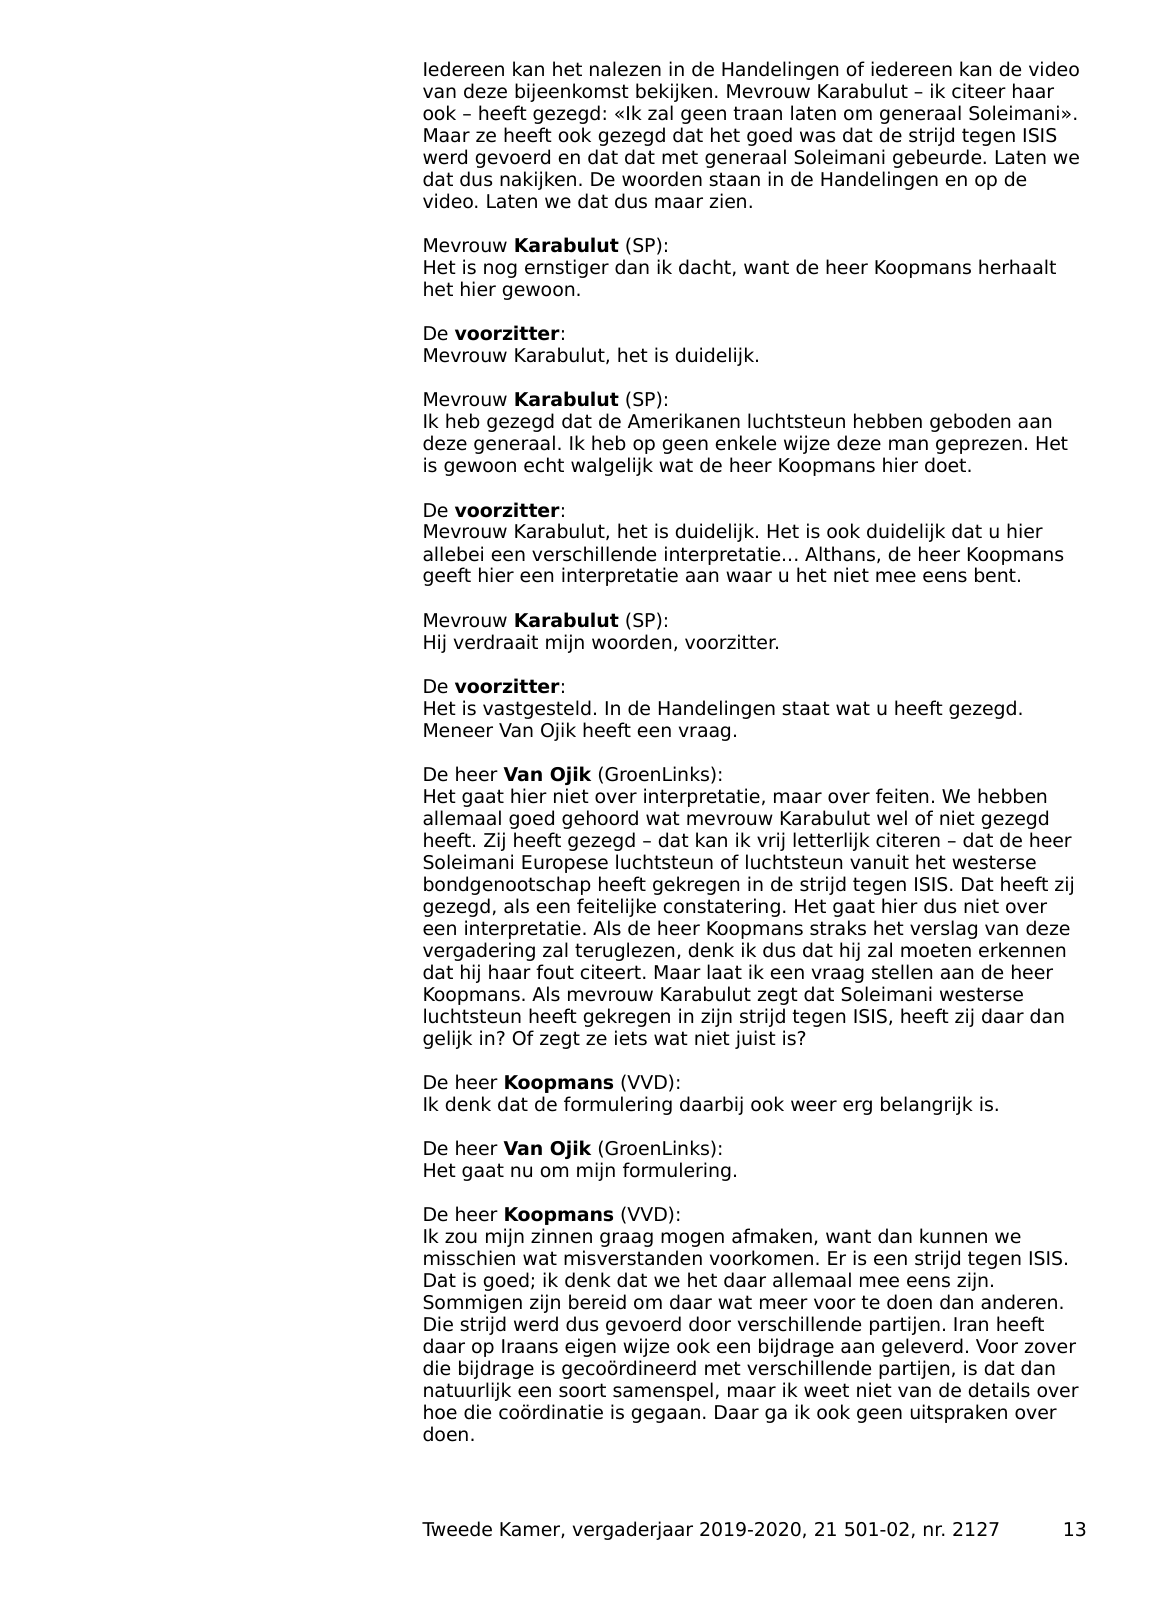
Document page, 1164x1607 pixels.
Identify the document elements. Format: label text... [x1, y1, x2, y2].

text Mevrouw Karabulut, het is duidelijk. [422, 345, 1087, 367]
text Het gaat nu om mijn formulering. [422, 1160, 1087, 1182]
text De heer Koopmans (VVD): [422, 1204, 1087, 1226]
text Hij verdraait mijn woorden, voorzitter. [422, 632, 1087, 653]
text Mevrouw Karabulut (SP): [422, 235, 1087, 257]
text Het gaat hier niet over interpretatie, maar over feiten. We hebben allemaal goed gehoord wat mevrouw Karabulut wel of niet gezegd heeft. Zij heeft gezegd – dat kan ik vrij letterlijk citeren – dat de heer Soleimani Europese luchtsteun of luchtsteun vanuit het westerse bondgenootschap heeft gekregen in de strijd tegen ISIS. Dat heeft zij gezegd, als een feitelijke constatering. Het gaat hier dus niet over een interpretatie. Als de heer Koopmans straks het verslag van deze vergadering zal teruglezen, denk ik dus dat hij zal moeten erkennen dat hij haar fout citeert. Maar laat ik een vraag stellen aan de heer Koopmans. Als mevrouw Karabulut zegt dat Soleimani westerse luchtsteun heeft gekregen in zijn strijd tegen ISIS, heeft zij daar dan gelijk in? Of zegt ze iets wat niet juist is? [422, 786, 1087, 1049]
text Iedereen kan het nalezen in de Handelingen of iedereen kan de video van deze bijeenkomst bekijken. Mevrouw Karabulut – ik citeer haar ook – heeft gezegd: «Ik zal geen traan laten om generaal Soleimani». Maar ze heeft ook gezegd dat het goed was dat de strijd tegen ISIS werd gevoerd en dat dat met generaal Soleimani gebeurde. Laten we dat dus nakijken. De woorden staan in de Handelingen en op de video. Laten we dat dus maar zien. [422, 59, 1087, 213]
text De voorzitter: [422, 323, 1087, 345]
text De voorzitter: [422, 499, 1087, 521]
text De heer Van Ojik (GroenLinks): [422, 764, 1087, 786]
text De voorzitter: [422, 676, 1087, 698]
text Mevrouw Karabulut (SP): [422, 389, 1087, 411]
text Mevrouw Karabulut (SP): [422, 609, 1087, 632]
text Ik heb gezegd dat de Amerikanen luchtsteun hebben geboden aan deze generaal. Ik heb op geen enkele wijze deze man geprezen. Het is gewoon echt walgelijk wat de heer Koopmans hier doet. [422, 411, 1087, 477]
text Het is nog ernstiger dan ik dacht, want de heer Koopmans herhaalt het hier gewoon. [422, 257, 1087, 301]
text Ik denk dat de formulering daarbij ook weer erg belangrijk is. [422, 1094, 1087, 1116]
text De heer Koopmans (VVD): [422, 1072, 1087, 1094]
text Mevrouw Karabulut, het is duidelijk. Het is ook duidelijk dat u hier allebei een verschillende interpretatie... Althans, de heer Koopmans geeft hier een interpretatie aan waar u het niet mee eens bent. [422, 521, 1087, 587]
text De heer Van Ojik (GroenLinks): [422, 1138, 1087, 1160]
text Ik zou mijn zinnen graag mogen afmaken, want dan kunnen we misschien wat misverstanden voorkomen. Er is een strijd tegen ISIS. Dat is goed; ik denk dat we het daar allemaal mee eens zijn. Sommigen zijn bereid om daar wat meer voor te doen dan anderen. Die strijd werd dus gevoerd door verschillende partijen. Iran heeft daar op Iraans eigen wijze ook een bijdrage aan geleverd. Voor zover die bijdrage is gecoördineerd met verschillende partijen, is dat dan natuurlijk een soort samenspel, maar ik weet niet van de details over hoe die coördinatie is gegaan. Daar ga ik ook geen uitspraken over doen. [422, 1226, 1087, 1446]
text Het is vastgesteld. In de Handelingen staat wat u heeft gezegd. Meneer Van Ojik heeft een vraag. [422, 698, 1087, 742]
